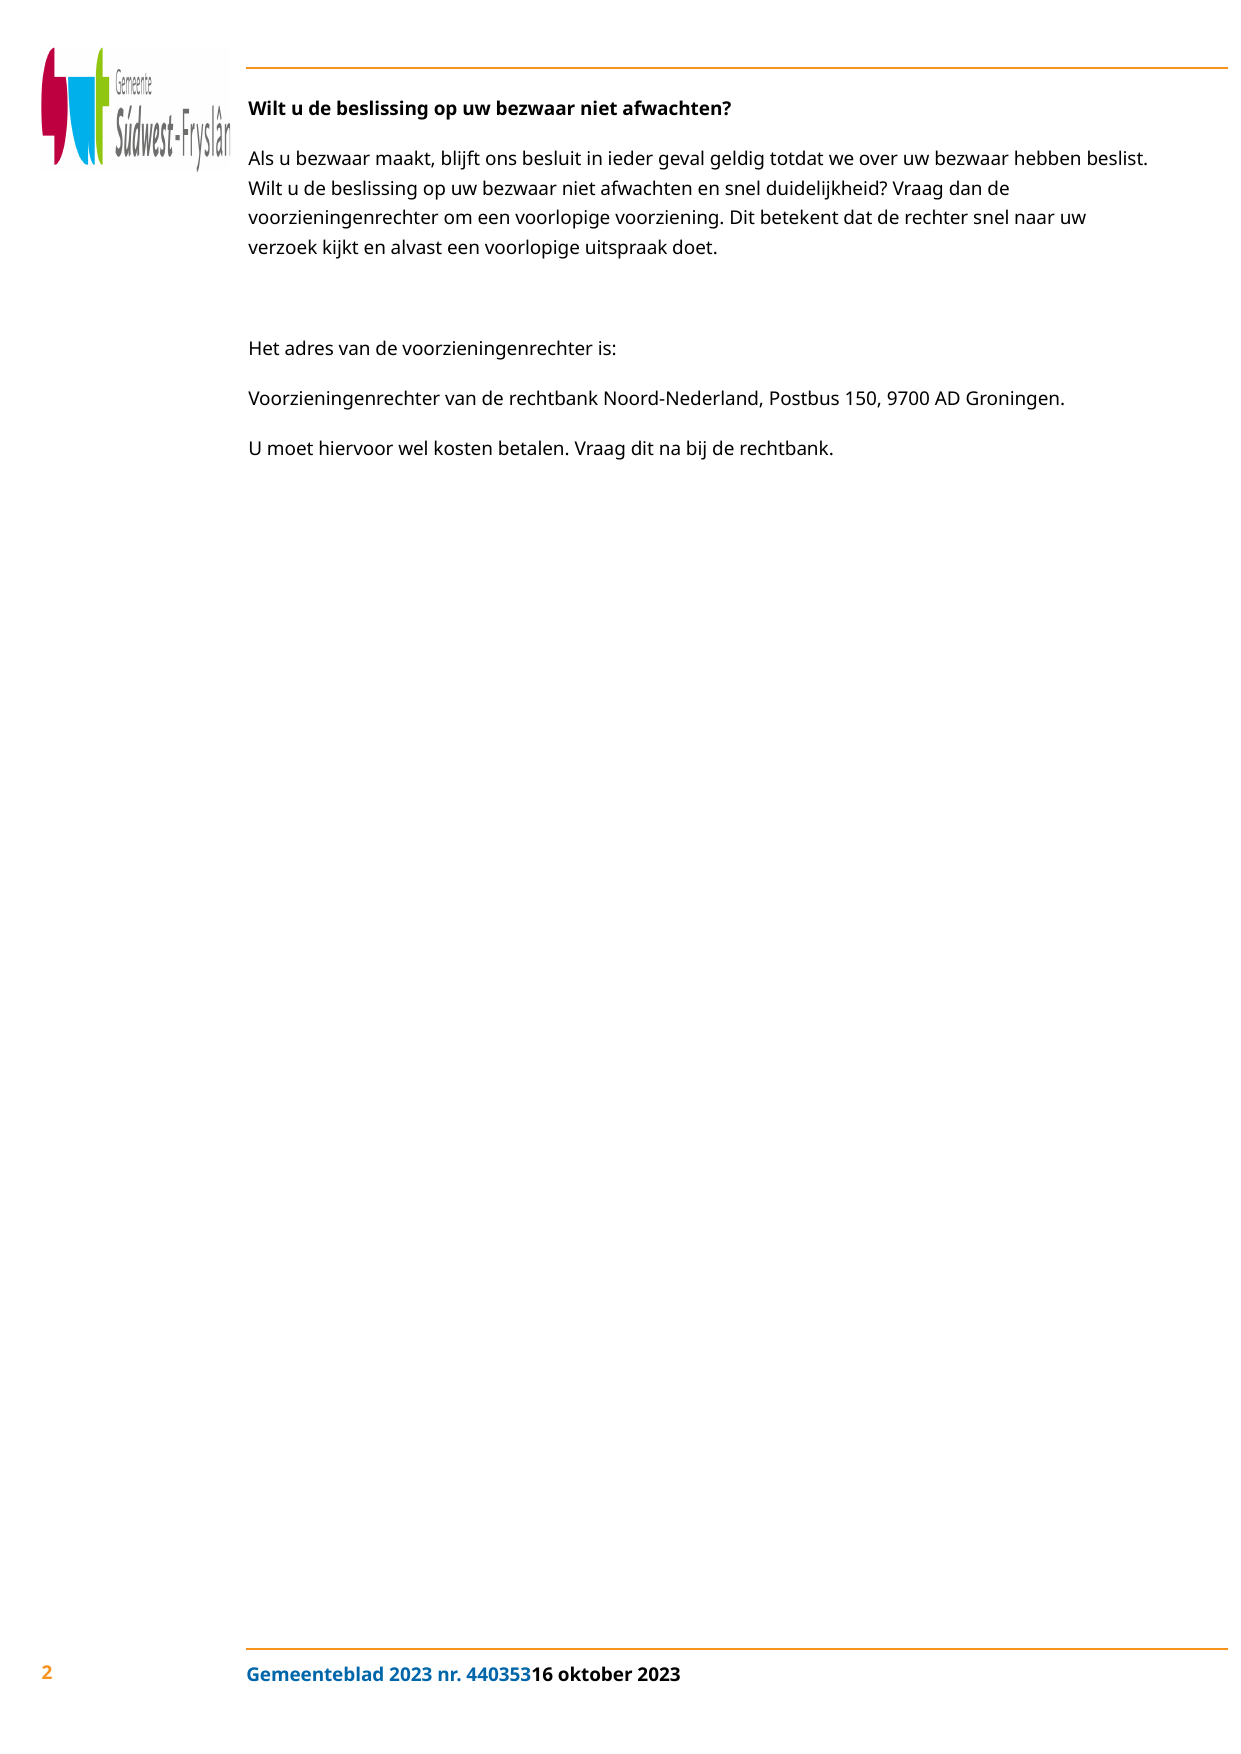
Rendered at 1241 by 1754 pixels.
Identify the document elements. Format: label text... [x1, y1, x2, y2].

text U moet hiervoor wel kosten betalen. Vraag dit na bij de rechtbank. [248, 436, 1152, 461]
text Het adres van de voorzieningenrechter is: [248, 335, 1152, 361]
text Als u bezwaar maakt, blijft ons besluit in ieder geval geldig totdat we over uw bezwaar hebben beslist. Wilt u de beslissing op uw bezwaar niet afwachten en snel duidelijkheid? Vraag dan de voorzieningenrechter om een voorlopige voorziening. Dit betekent dat de rechter snel naar uw verzoek kijkt en alvast een voorlopige uitspraak doet. [248, 145, 1152, 260]
picture [41, 47, 231, 172]
text Voorzieningenrechter van de rechtbank Noord-Nederland, Postbus 150, 9700 AD Groningen. [248, 385, 1152, 411]
text Wilt u de beslissing op uw bezwaar niet afwachten? [248, 95, 1152, 121]
